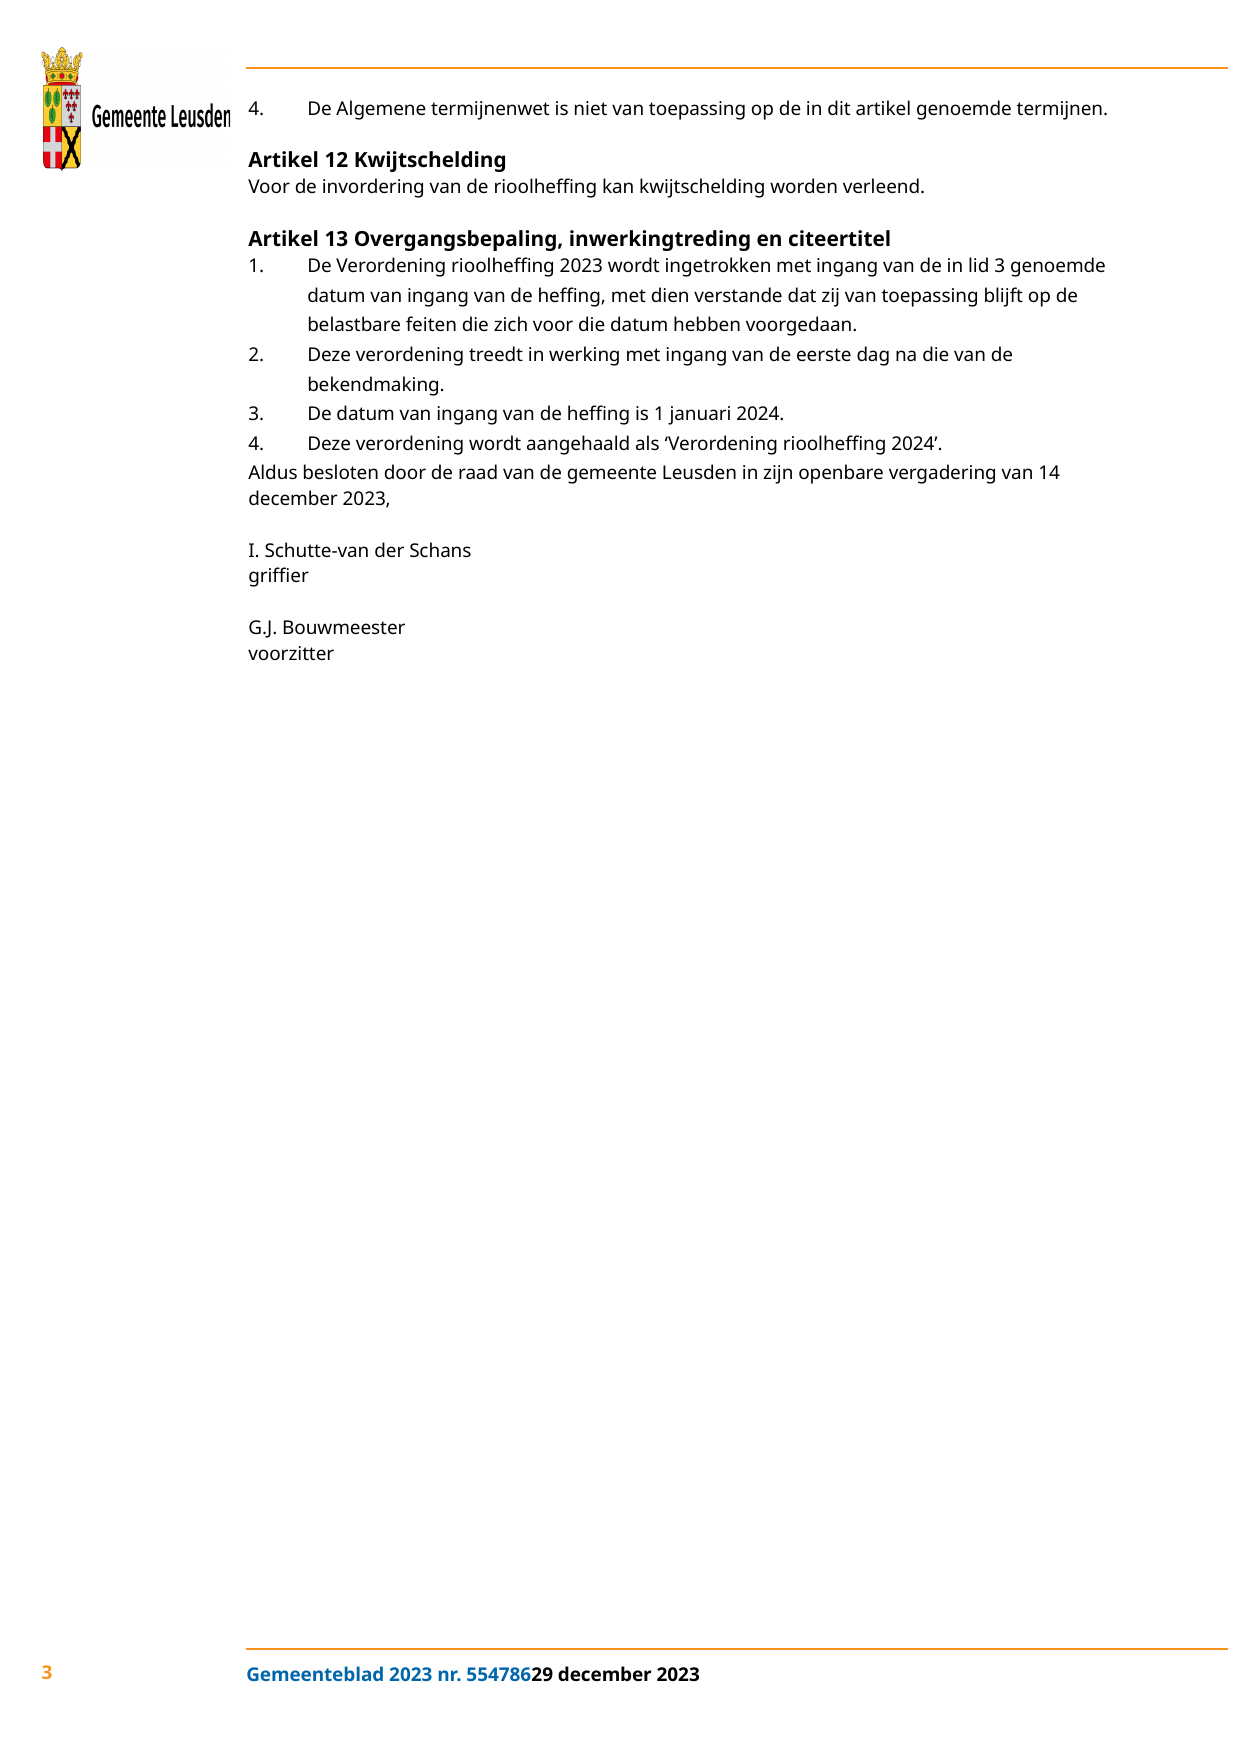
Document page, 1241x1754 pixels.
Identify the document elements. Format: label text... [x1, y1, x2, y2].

text Artikel 13 Overgangsbepaling, inwerkingtreding en citeertitel [248, 224, 1152, 252]
list Deze verordening wordt aangehaald als ‘Verordening rioolheffing 2024’. [248, 430, 1152, 456]
text G.J. Bouwmeester [248, 614, 1152, 640]
text griffier [248, 562, 1152, 588]
text Artikel 12 Kwijtschelding [248, 145, 1152, 174]
picture [41, 47, 231, 172]
text Aldus besloten door de raad van de gemeente Leusden in zijn openbare vergadering van 14 december 2023, [248, 459, 1152, 511]
list Deze verordening treedt in werking met ingang van de eerste dag na die van de bekendmaking. [248, 341, 1152, 397]
list De Verordening rioolheffing 2023 wordt ingetrokken met ingang van de in lid 3 genoemde datum van ingang van de heffing, met dien verstande dat zij van toepassing blijft op de belastbare feiten die zich voor die datum hebben voorgedaan. [248, 252, 1152, 337]
list De datum van ingang van de heffing is 1 januari 2024. [248, 400, 1152, 426]
list De Algemene termijnenwet is niet van toepassing op de in dit artikel genoemde termijnen. [248, 95, 1152, 121]
text I. Schutte-van der Schans [248, 537, 1152, 562]
text voorzitter [248, 640, 1152, 665]
text Voor de invordering van de rioolheffing kan kwijtschelding worden verleend. [248, 174, 1152, 199]
